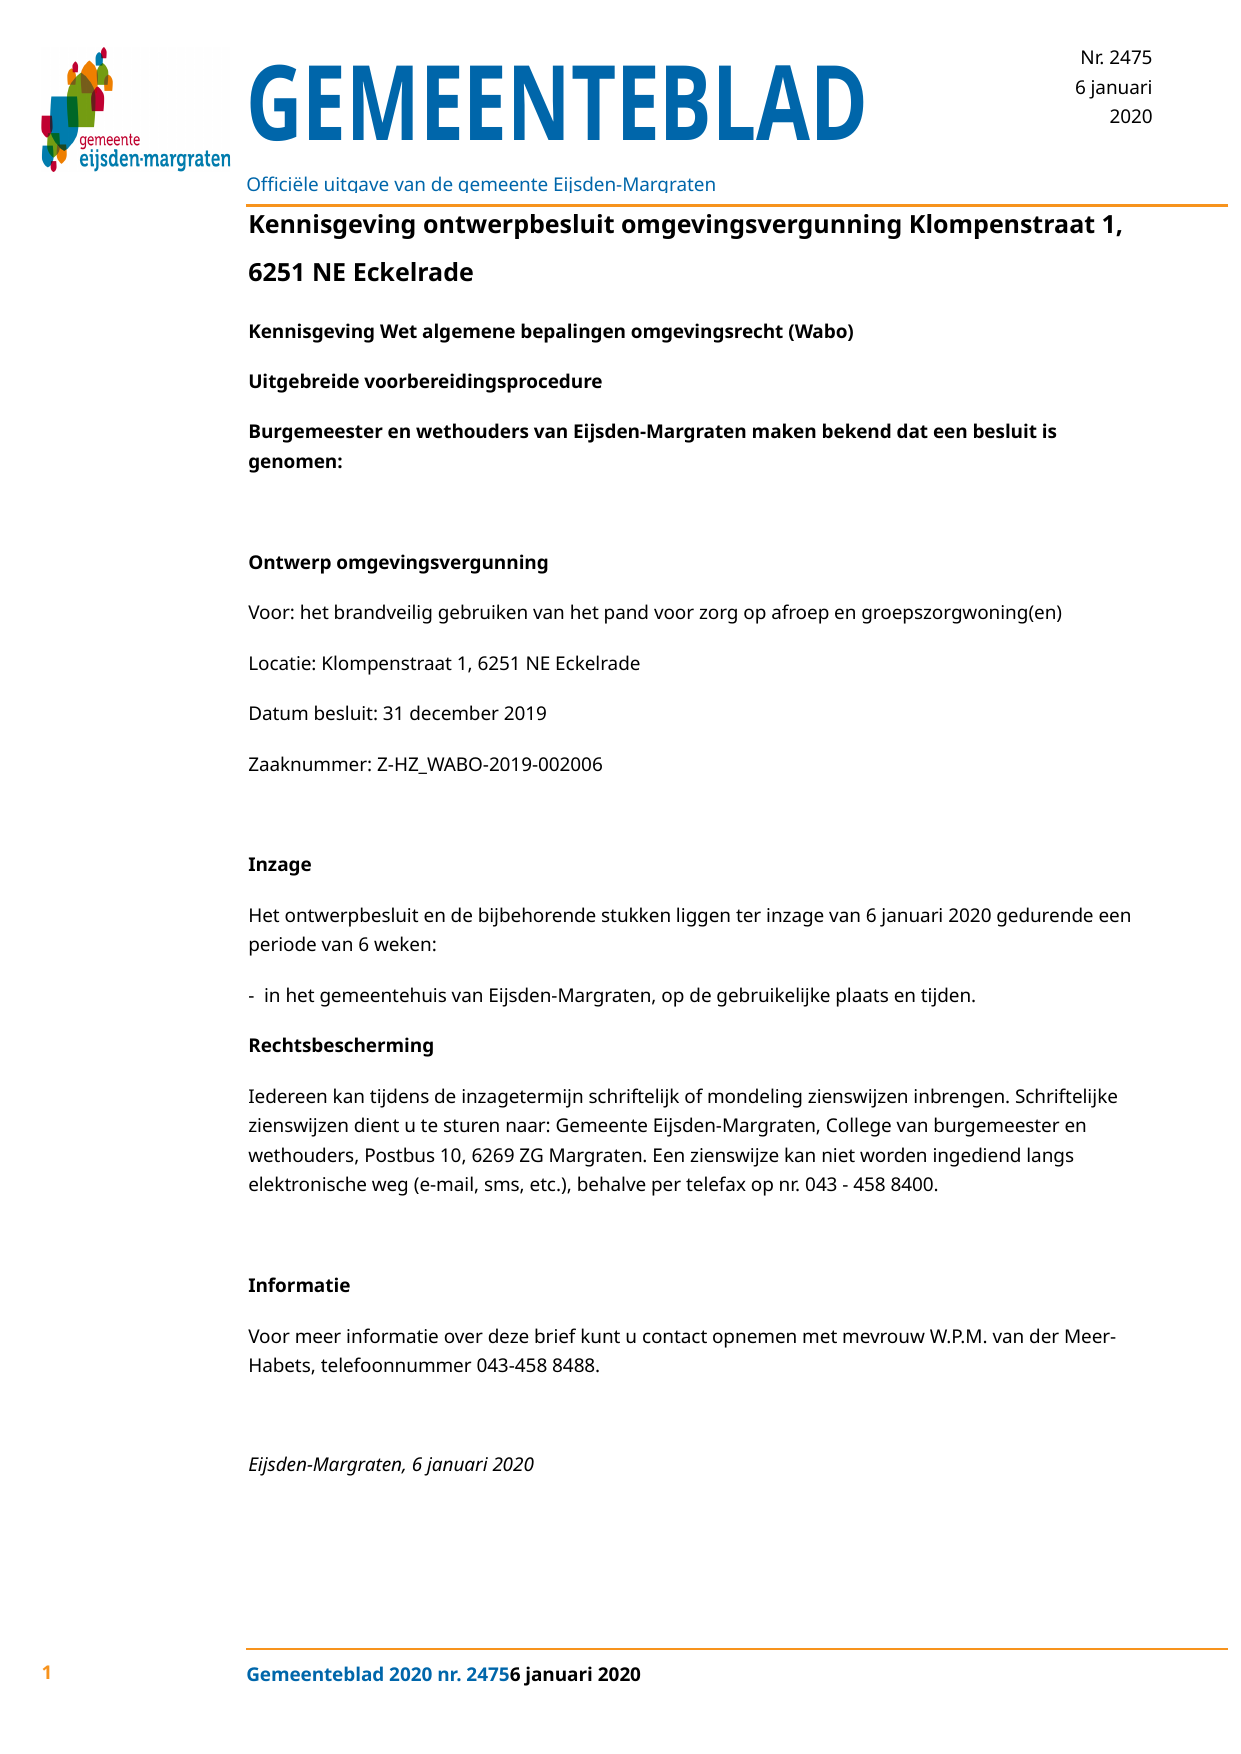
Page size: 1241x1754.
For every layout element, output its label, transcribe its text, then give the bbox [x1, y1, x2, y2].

text - in het gemeentehuis van Eijsden-Margraten, op de gebruikelijke plaats en tijden. [248, 982, 1152, 1008]
text Inzage [248, 852, 1152, 877]
text Voor: het brandveilig gebruiken van het pand voor zorg op afroep en groepszorgwoning(en) [248, 599, 1152, 625]
text Rechtsbescherming [248, 1032, 1152, 1058]
text Voor meer informatie over deze brief kunt u contact opnemen met mevrouw W.P.M. van der Meer-Habets, telefoonnummer 043-458 8488. [248, 1323, 1152, 1378]
text Kennisgeving ontwerpbesluit omgevingsvergunning Klompenstraat 1, 6251 NE Eckelrade [248, 207, 1152, 288]
text Ontwerp omgevingsvergunning [248, 549, 1152, 575]
text Kennisgeving Wet algemene bepalingen omgevingsrecht (Wabo) [248, 318, 1152, 344]
text Zaaknummer: Z-HZ_WABO-2019-002006 [248, 751, 1152, 777]
text Uitgebreide voorbereidingsprocedure [248, 368, 1152, 394]
text Datum besluit: 31 december 2019 [248, 700, 1152, 726]
text Informatie [248, 1272, 1152, 1298]
text Burgemeester en wethouders van Eijsden-Margraten maken bekend dat een besluit is genomen: [248, 419, 1152, 474]
text Het ontwerpbesluit en de bijbehorende stukken liggen ter inzage van 6 januari 2020 gedurende een periode van 6 weken: [248, 902, 1152, 957]
text Eijsden-Margraten, 6 januari 2020 [248, 1451, 1152, 1476]
picture [41, 47, 231, 172]
text Locatie: Klompenstraat 1, 6251 NE Eckelrade [248, 650, 1152, 676]
text Iedereen kan tijdens de inzagetermijn schriftelijk of mondeling zienswijzen inbrengen. Schriftelijke zienswijzen dient u te sturen naar: Gemeente Eijsden-Margraten, College van burgemeester en wethouders, Postbus 10, 6269 ZG Margraten. Een zienswijze kan niet worden ingediend langs elektronische weg (e-mail, sms, etc.), behalve per telefax op nr. 043 - 458 8400. [248, 1083, 1152, 1197]
